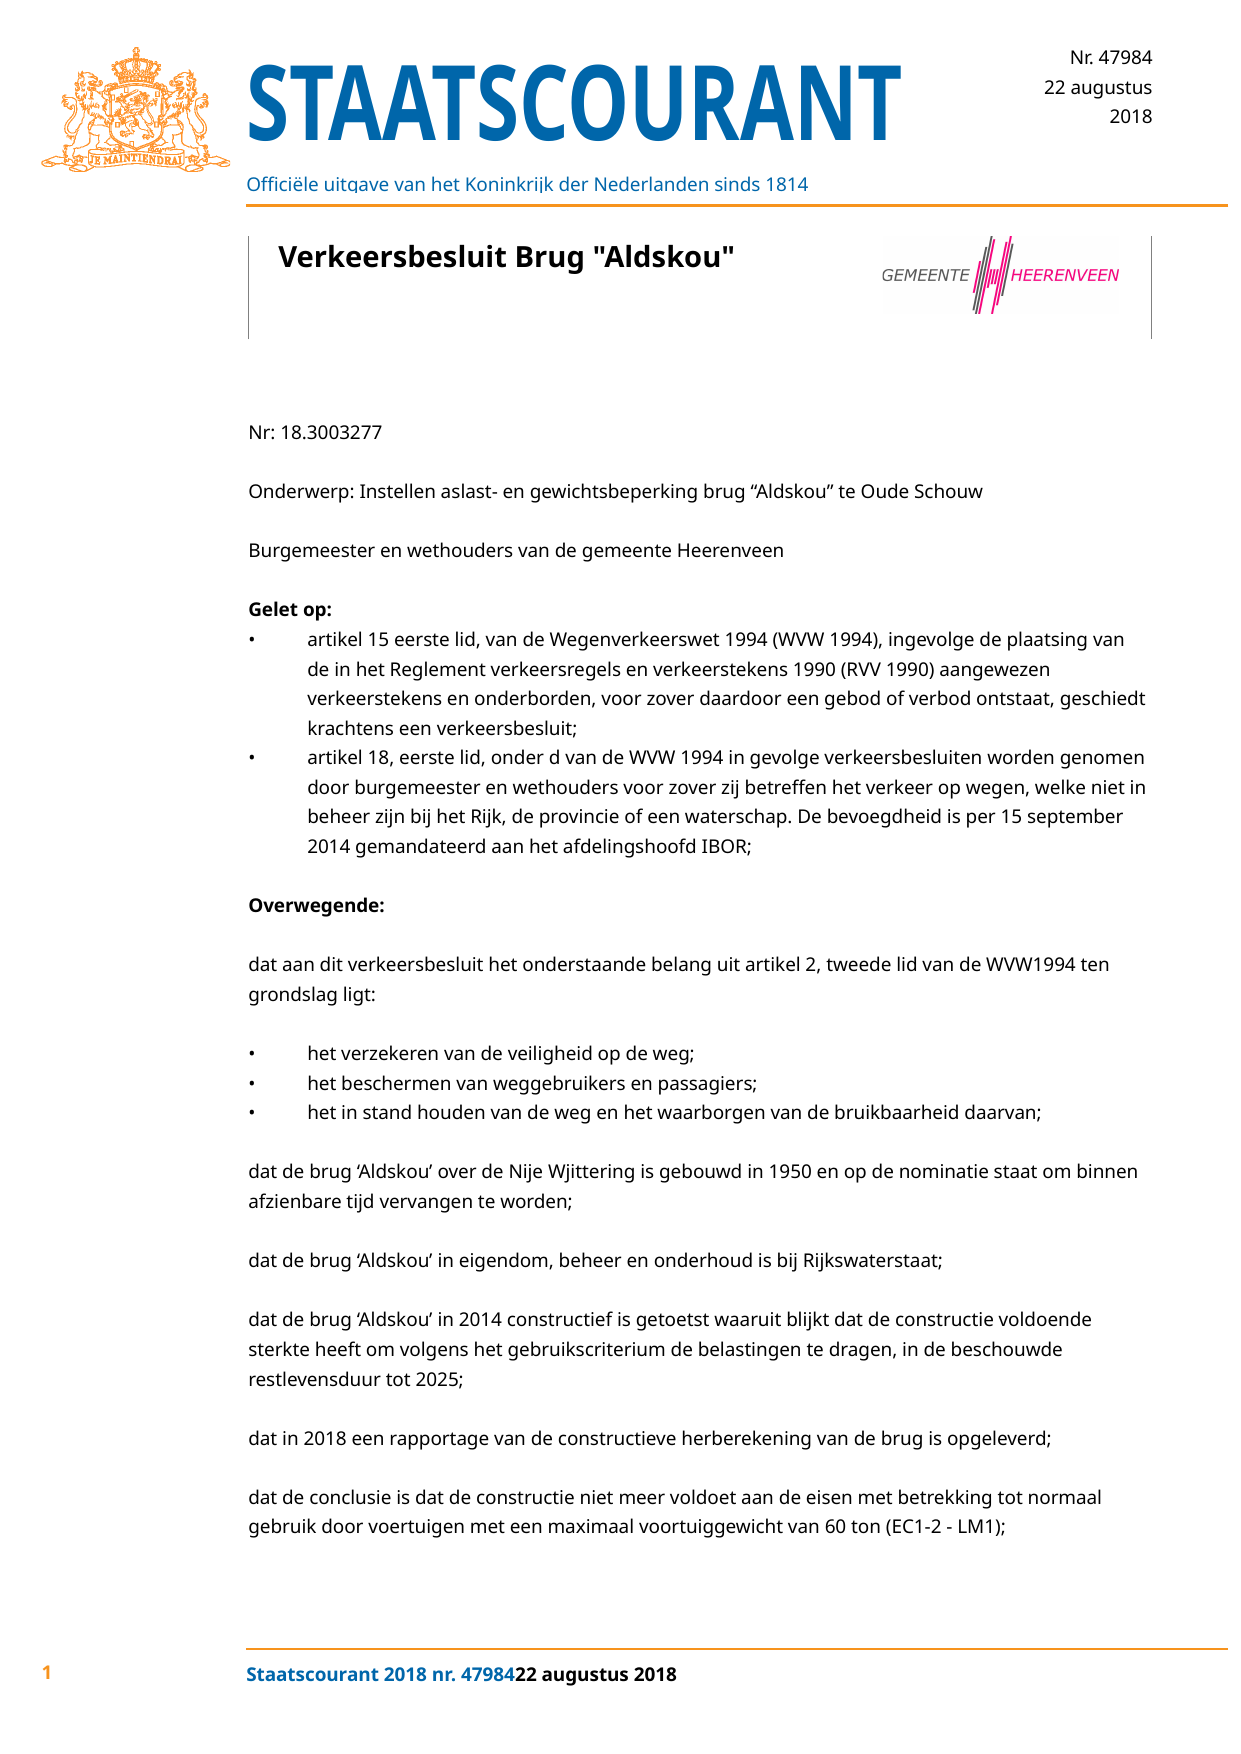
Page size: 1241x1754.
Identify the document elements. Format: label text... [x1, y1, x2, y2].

table_header [850, 236, 1151, 339]
text Burgemeester en wethouders van de gemeente Heerenveen [248, 537, 1152, 563]
picture [882, 236, 1119, 314]
list het in stand houden van de weg en het waarborgen van de bruikbaarheid daarvan; [248, 1099, 1152, 1125]
text Onderwerp: Instellen aslast- en gewichtsbeperking brug “Aldskou” te Oude Schouw [248, 478, 1152, 504]
text dat de brug ‘Aldskou’ in 2014 constructief is getoetst waaruit blijkt dat de constructie voldoende sterkte heeft om volgens het gebruikscriterium de belastingen te dragen, in de beschouwde restlevensduur tot 2025; [248, 1307, 1152, 1392]
list artikel 18, eerste lid, onder d van de WVW 1994 in gevolge verkeersbesluiten worden genomen door burgemeester en wethouders voor zover zij betreffen het verkeer op wegen, welke niet in beheer zijn bij het Rijk, de provincie of een waterschap. De bevoegdheid is per 15 september 2014 gemandateerd aan het afdelingshoofd IBOR; [248, 744, 1152, 859]
list artikel 15 eerste lid, van de Wegenverkeerswet 1994 (WVW 1994), ingevolge de plaatsing van de in het Reglement verkeersregels en verkeerstekens 1990 (RVV 1990) aangewezen verkeerstekens en onderborden, voor zover daardoor een gebod of verbod ontstaat, geschiedt krachtens een verkeersbesluit; [248, 626, 1152, 741]
text Nr: 18.3003277 [248, 419, 1152, 445]
text dat aan dit verkeersbesluit het onderstaande belang uit artikel 2, tweede lid van de WVW1994 ten grondslag ligt: [248, 952, 1152, 1007]
list het verzekeren van de veiligheid op de weg; [248, 1040, 1152, 1066]
text Overwegende: [248, 892, 1152, 918]
text dat de brug ‘Aldskou’ in eigendom, beheer en onderhoud is bij Rijkswaterstaat; [248, 1247, 1152, 1273]
text dat in 2018 een rapportage van de constructieve herberekening van de brug is opgeleverd; [248, 1425, 1152, 1451]
text dat de conclusie is dat de constructie niet meer voldoet aan de eisen met betrekking tot normaal gebruik door voertuigen met een maximaal voortuiggewicht van 60 ton (EC1-2 - LM1); [248, 1484, 1152, 1539]
text dat de brug ‘Aldskou’ over de Nije Wjittering is gebouwd in 1950 en op de nominatie staat om binnen afzienbare tijd vervangen te worden; [248, 1159, 1152, 1214]
list het beschermen van weggebruikers en passagiers; [248, 1070, 1152, 1096]
text Gelet op: [248, 597, 1152, 622]
table_header Verkeersbesluit Brug "Aldskou" [249, 236, 850, 339]
picture [41, 47, 231, 172]
